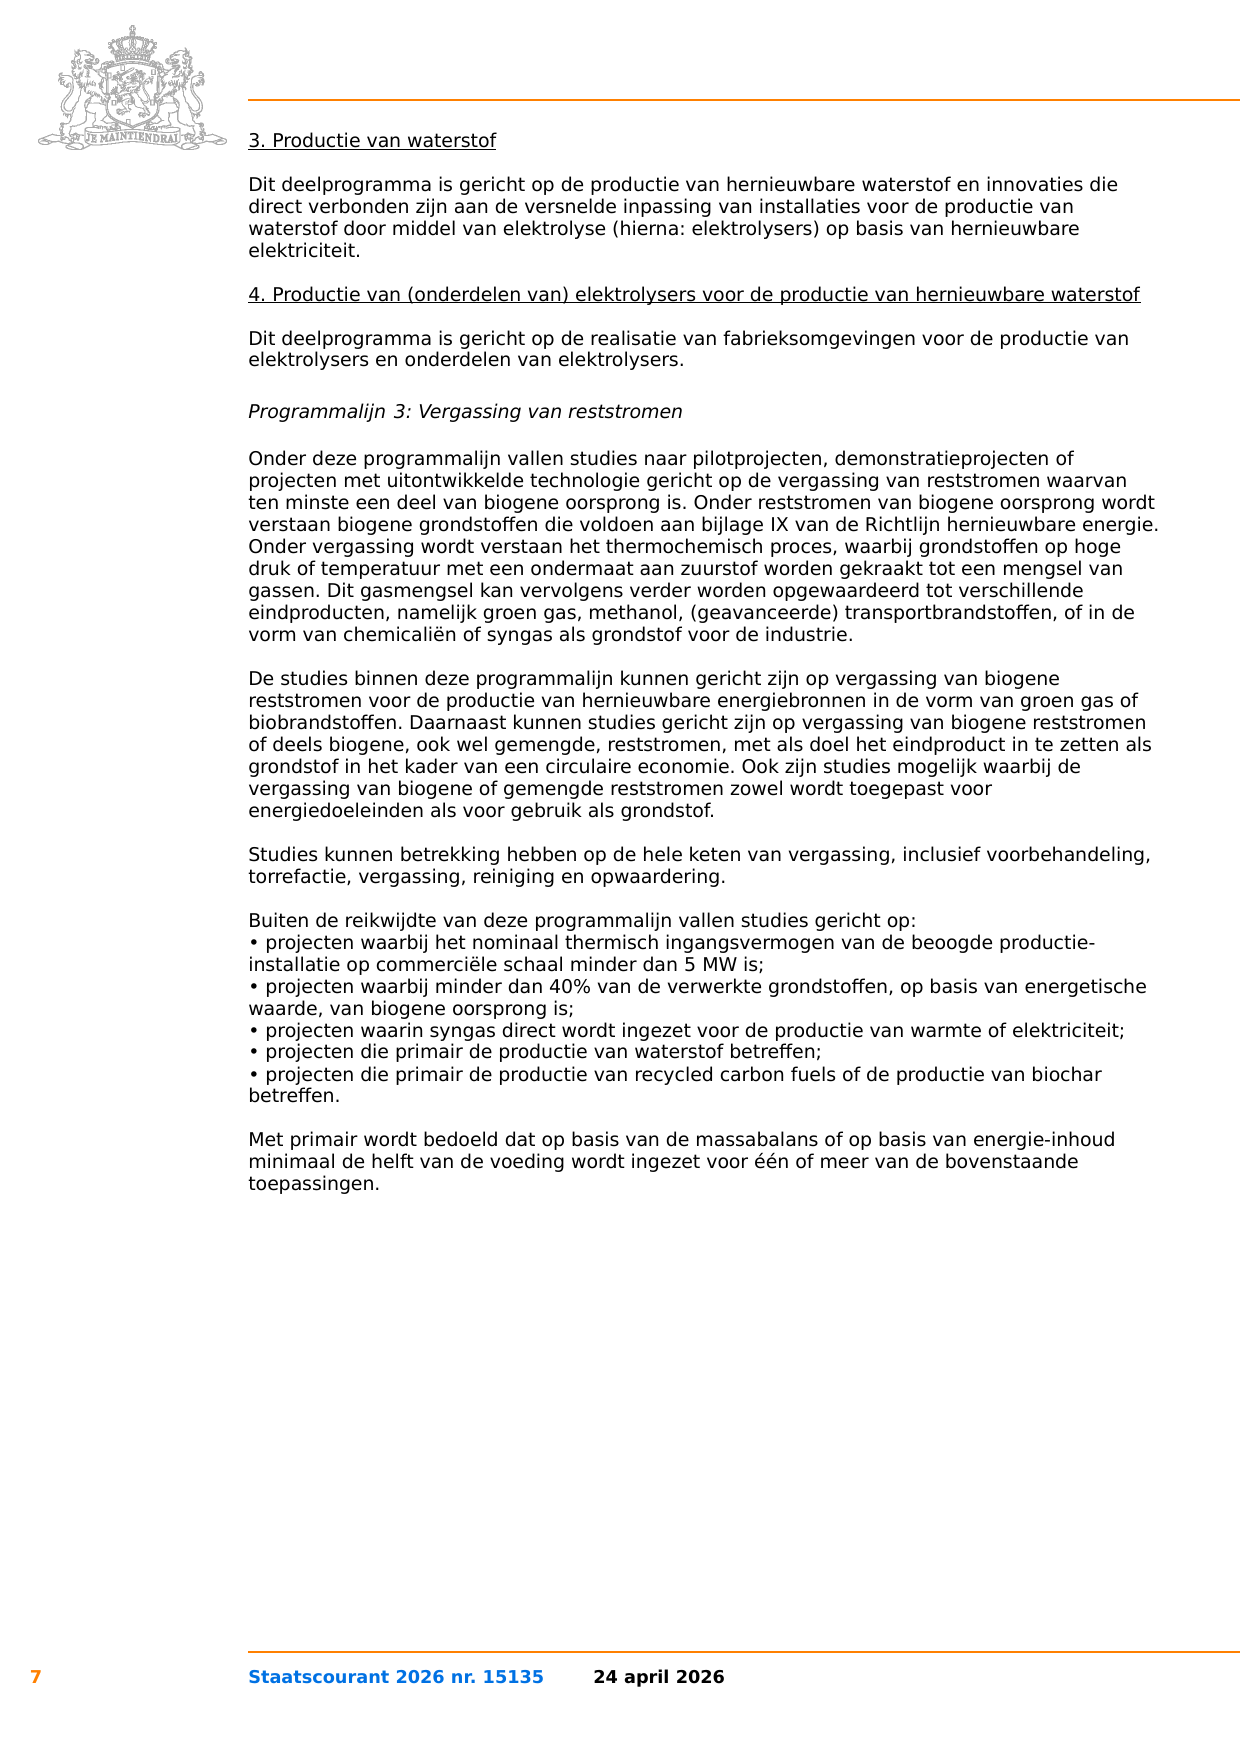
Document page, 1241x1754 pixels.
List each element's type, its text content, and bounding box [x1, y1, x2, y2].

text • projecten waarin syngas direct wordt ingezet voor de productie van warmte of elektriciteit; [248, 1019, 1163, 1041]
text Onder deze programmalijn vallen studies naar pilotprojecten, demonstratieprojecten of projecten met uitontwikkelde technologie gericht op de vergassing van reststromen waarvan ten minste een deel van biogene oorsprong is. Onder reststromen van biogene oorsprong wordt verstaan biogene grondstoffen die voldoen aan bijlage IX van de Richtlijn hernieuwbare energie. Onder vergassing wordt verstaan het thermochemisch proces, waarbij grondstoffen op hoge druk of temperatuur met een ondermaat aan zuurstof worden gekraakt tot een mengsel van gassen. Dit gasmengsel kan vervolgens verder worden opgewaardeerd tot verschillende eindproducten, namelijk groen gas, methanol, (geavanceerde) transportbrandstoffen, of in de vorm van chemicaliën of syngas als grondstof voor de industrie. [248, 448, 1163, 646]
text • projecten waarbij het nominaal thermisch ingangsvermogen van de beoogde productie-installatie op commerciële schaal minder dan 5 MW is; [248, 932, 1163, 976]
subtitle Programmalijn 3: Vergassing van reststromen [248, 401, 1163, 423]
picture [38, 25, 227, 150]
text Buiten de reikwijdte van deze programmalijn vallen studies gericht op: [248, 909, 1163, 932]
text • projecten die primair de productie van recycled carbon fuels of de productie van biochar betreffen. [248, 1063, 1163, 1107]
text Studies kunnen betrekking hebben op de hele keten van vergassing, inclusief voorbehandeling, torrefactie, vergassing, reiniging en opwaardering. [248, 844, 1163, 888]
text De studies binnen deze programmalijn kunnen gericht zijn op vergassing van biogene reststromen voor de productie van hernieuwbare energiebronnen in de vorm van groen gas of biobrandstoffen. Daarnaast kunnen studies gericht zijn op vergassing van biogene reststromen of deels biogene, ook wel gemengde, reststromen, met als doel het eindproduct in te zetten als grondstof in het kader van een circulaire economie. Ook zijn studies mogelijk waarbij de vergassing van biogene of gemengde reststromen zowel wordt toegepast voor energiedoeleinden als voor gebruik als grondstof. [248, 668, 1163, 822]
text Met primair wordt bedoeld dat op basis van de massabalans of op basis van energie-inhoud minimaal de helft van de voeding wordt ingezet voor één of meer van de bovenstaande toepassingen. [248, 1129, 1163, 1195]
text • projecten die primair de productie van waterstof betreffen; [248, 1041, 1163, 1063]
subtitle 4. Productie van (onderdelen van) elektrolysers voor de productie van hernieuwbare waterstof [248, 283, 1163, 306]
text Dit deelprogramma is gericht op de realisatie van fabrieksomgevingen voor de productie van elektrolysers en onderdelen van elektrolysers. [248, 327, 1163, 371]
subtitle 3. Productie van waterstof [248, 130, 1163, 152]
text • projecten waarbij minder dan 40% van de verwerkte grondstoffen, op basis van energetische waarde, van biogene oorsprong is; [248, 976, 1163, 1019]
text Dit deelprogramma is gericht op de productie van hernieuwbare waterstof en innovaties die direct verbonden zijn aan de versnelde inpassing van installaties voor de productie van waterstof door middel van elektrolyse (hierna: elektrolysers) op basis van hernieuwbare elektriciteit. [248, 174, 1163, 262]
